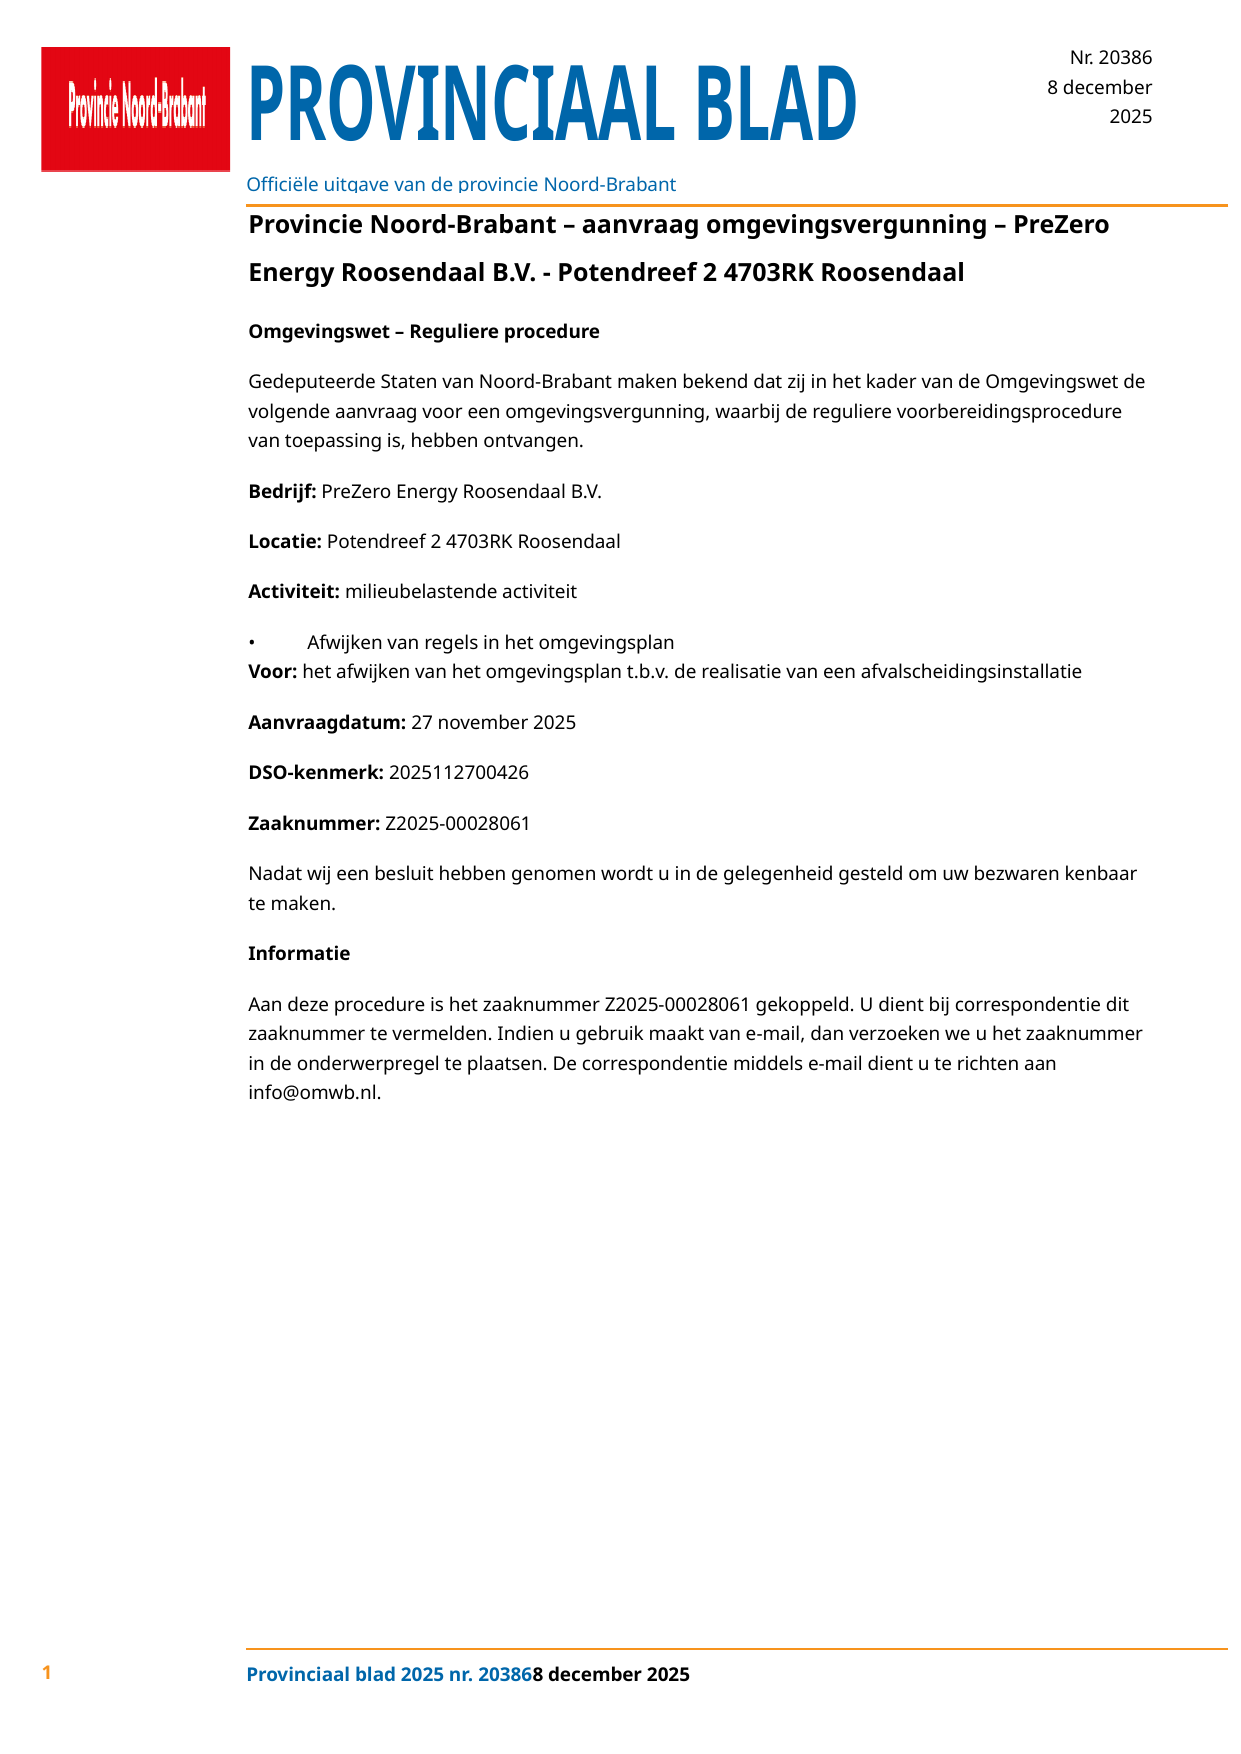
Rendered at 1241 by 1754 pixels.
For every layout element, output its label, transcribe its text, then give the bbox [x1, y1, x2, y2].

text Nadat wij een besluit hebben genomen wordt u in de gelegenheid gesteld om uw bezwaren kenbaar te maken. [248, 860, 1152, 916]
text DSO-kenmerk: 2025112700426 [248, 759, 1152, 785]
text Voor: het afwijken van het omgevingsplan t.b.v. de realisatie van een afvalscheidingsinstallatie [248, 659, 1152, 684]
list Afwijken van regels in het omgevingsplan [248, 629, 1152, 655]
text Informatie [248, 940, 1152, 966]
text Gedeputeerde Staten van Noord-Brabant maken bekend dat zij in het kader van de Omgevingswet de volgende aanvraag voor een omgevingsvergunning, waarbij de reguliere voorbereidingsprocedure van toepassing is, hebben ontvangen. [248, 368, 1152, 453]
text Activiteit: milieubelastende activiteit [248, 579, 1152, 604]
text Omgevingswet – Reguliere procedure [248, 318, 1152, 344]
picture [41, 47, 231, 172]
text Locatie: Potendreef 2 4703RK Roosendaal [248, 528, 1152, 554]
text Aanvraagdatum: 27 november 2025 [248, 709, 1152, 735]
text Zaaknummer: Z2025-00028061 [248, 810, 1152, 836]
text Aan deze procedure is het zaaknummer Z2025-00028061 gekoppeld. U dient bij correspondentie dit zaaknummer te vermelden. Indien u gebruik maakt van e-mail, dan verzoeken we u het zaaknummer in de onderwerpregel te plaatsen. De correspondentie middels e-mail dient u te richten aan info@omwb.nl. [248, 991, 1152, 1105]
text Bedrijf: PreZero Energy Roosendaal B.V. [248, 478, 1152, 504]
text Provincie Noord-Brabant – aanvraag omgevingsvergunning – PreZero Energy Roosendaal B.V. - Potendreef 2 4703RK Roosendaal [248, 207, 1152, 288]
